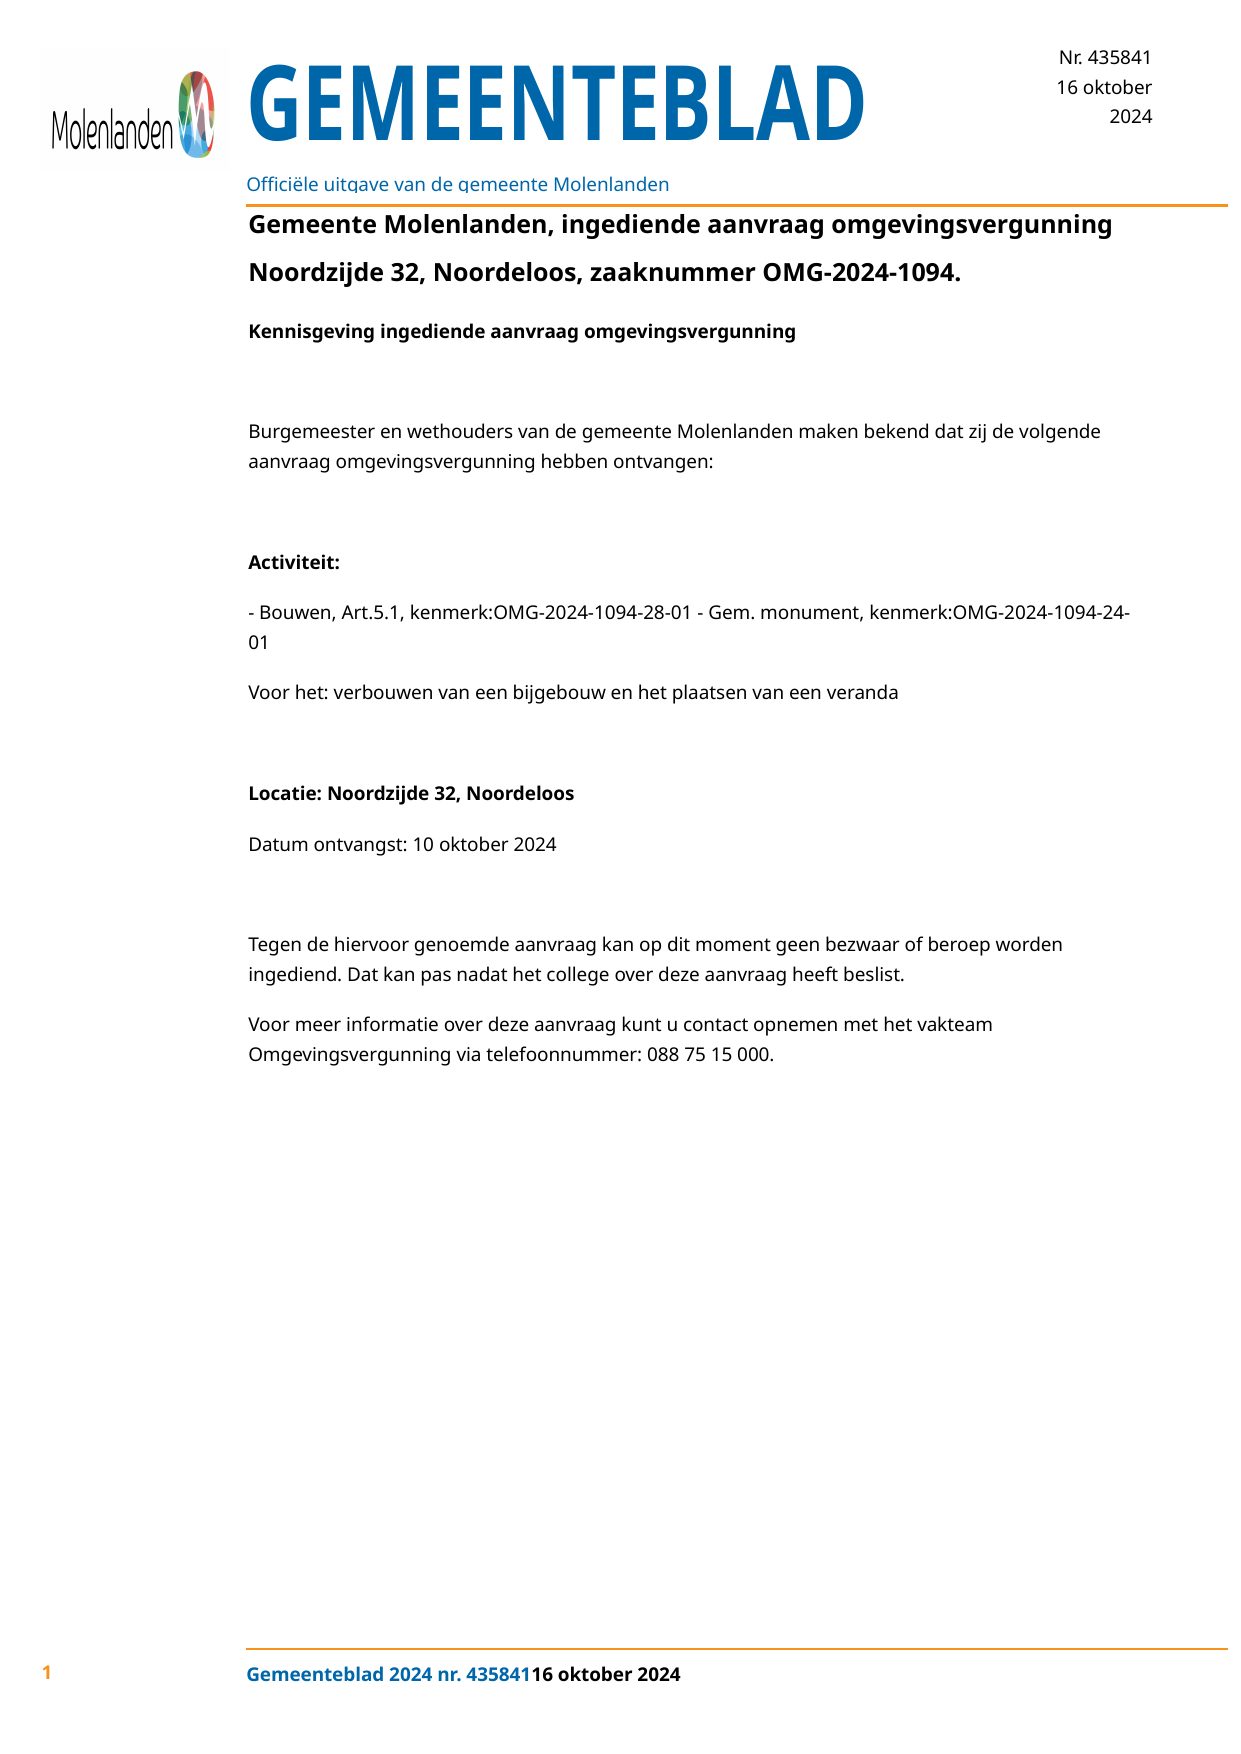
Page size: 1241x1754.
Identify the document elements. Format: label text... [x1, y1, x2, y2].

text Gemeente Molenlanden, ingediende aanvraag omgevingsvergunning Noordzijde 32, Noordeloos, zaaknummer OMG-2024-1094. [248, 207, 1152, 288]
picture [41, 47, 231, 172]
text Tegen de hiervoor genoemde aanvraag kan op dit moment geen bezwaar of beroep worden ingediend. Dat kan pas nadat het college over deze aanvraag heeft beslist. [248, 932, 1152, 987]
text Burgemeester en wethouders van de gemeente Molenlanden maken bekend dat zij de volgende aanvraag omgevingsvergunning hebben ontvangen: [248, 419, 1152, 474]
text Locatie: Noordzijde 32, Noordeloos [248, 780, 1152, 806]
text Voor meer informatie over deze aanvraag kunt u contact opnemen met het vakteam Omgevingsvergunning via telefoonnummer: 088 75 15 000. [248, 1012, 1152, 1067]
text Kennisgeving ingediende aanvraag omgevingsvergunning [248, 318, 1152, 344]
text Activiteit: [248, 549, 1152, 575]
text - Bouwen, Art.5.1, kenmerk:OMG-2024-1094-28-01 - Gem. monument, kenmerk:OMG-2024-1094-24-01 [248, 599, 1152, 655]
text Datum ontvangst: 10 oktober 2024 [248, 831, 1152, 857]
text Voor het: verbouwen van een bijgebouw en het plaatsen van een veranda [248, 679, 1152, 705]
